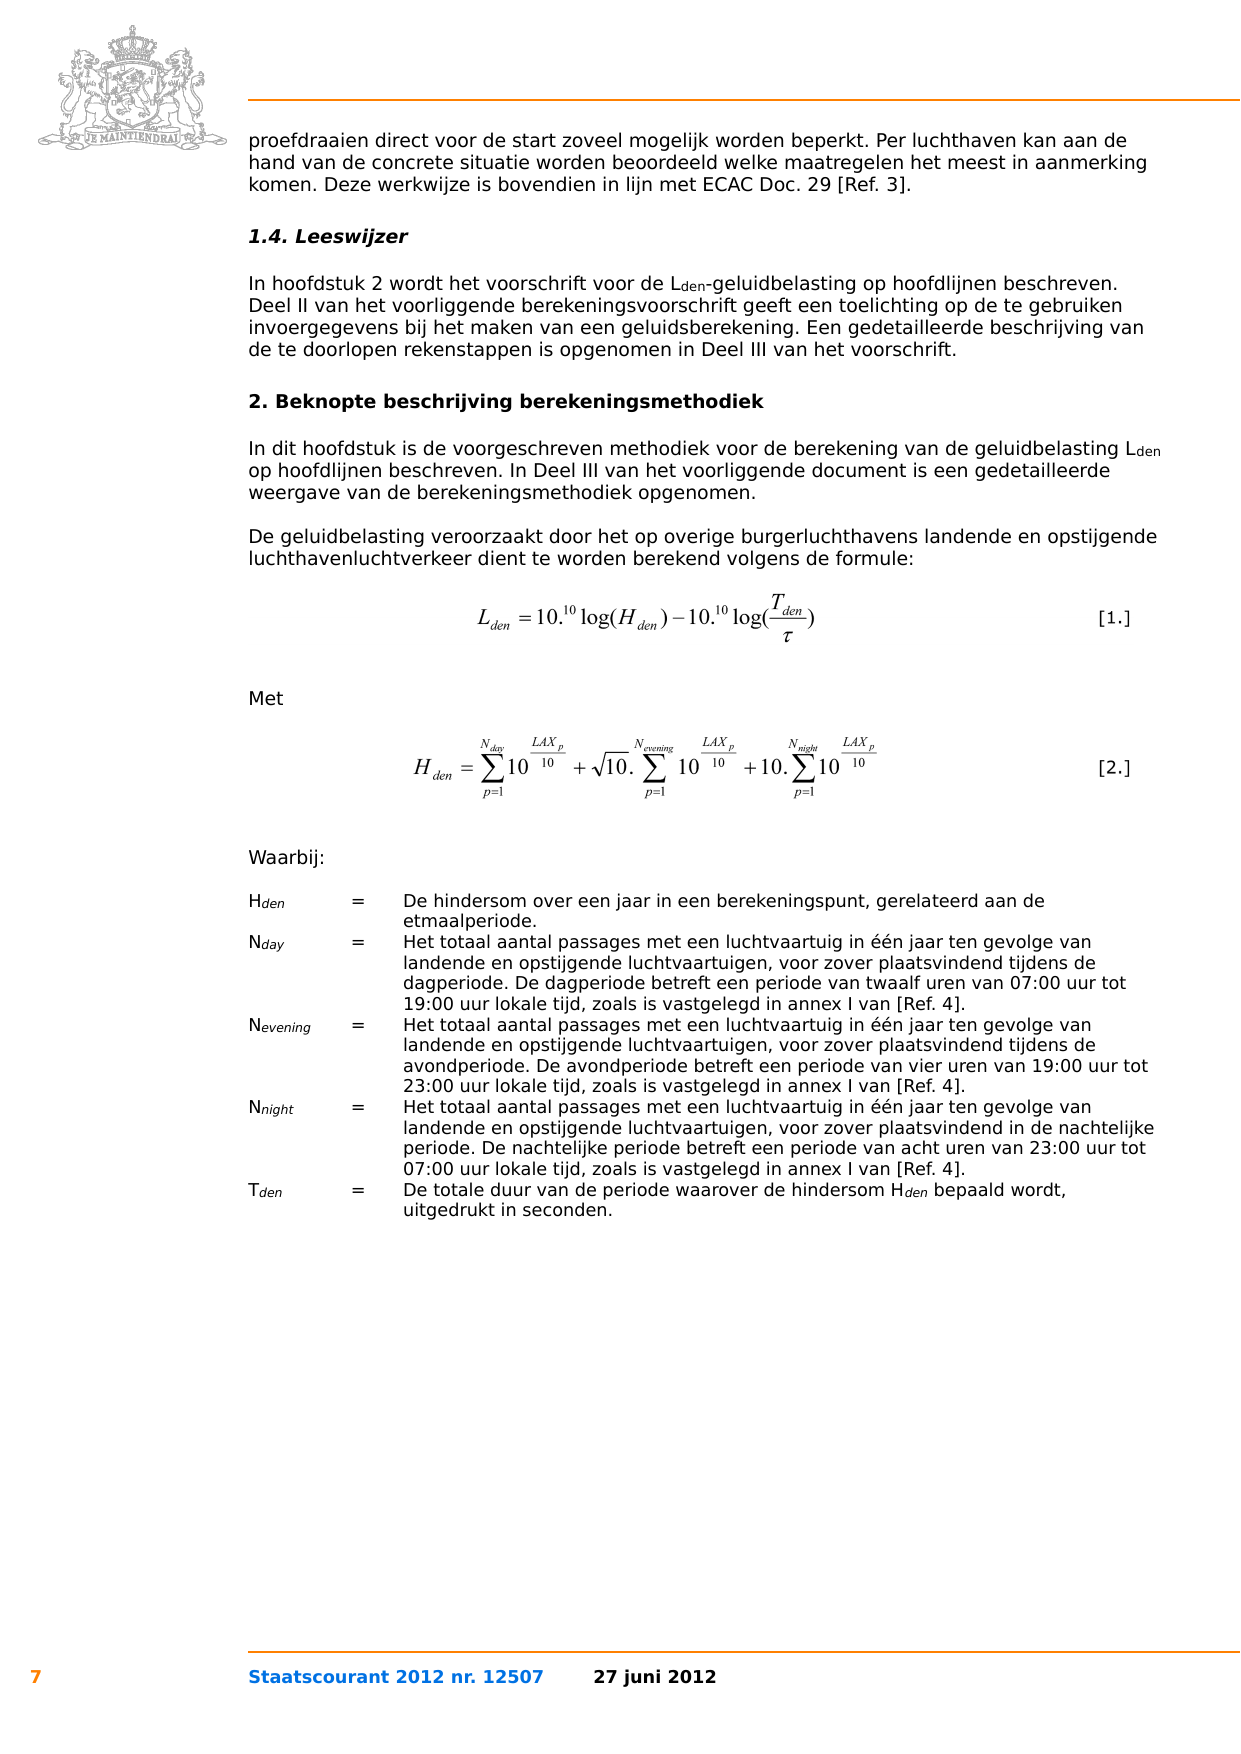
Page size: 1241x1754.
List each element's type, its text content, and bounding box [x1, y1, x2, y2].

subtitle 1.4. Leeswijzer [248, 226, 1163, 248]
table_cell = [345, 932, 397, 1014]
table_cell Nevening [248, 1015, 345, 1097]
text Waarbij: [248, 847, 1163, 869]
table_cell Het totaal aantal passages met een luchtvaartuig in één jaar ten gevolge van landende en opstijgende luchtvaartuigen, voor zover plaatsvindend tijdens de dagperiode. De dagperiode betreft een periode van twaalf uren van 07:00 uur tot 19:00 uur lokale tijd, zoals is vastgelegd in annex I van [Ref. 4]. [397, 932, 1163, 1014]
text In hoofdstuk 2 wordt het voorschrift voor de Lden-geluidbelasting op hoofdlijnen beschreven. Deel II van het voorliggende berekeningsvoorschrift geeft een toelichting op de te gebruiken invoergegevens bij het maken van een geluidsberekening. Een gedetailleerde beschrijving van de te doorlopen rekenstappen is opgenomen in Deel III van het voorschrift. [248, 273, 1163, 361]
text Met [248, 688, 1163, 710]
table_cell Tden [248, 1180, 345, 1221]
table_cell Nday [248, 932, 345, 1014]
table_cell = [345, 1097, 397, 1179]
table_cell Het totaal aantal passages met een luchtvaartuig in één jaar ten gevolge van landende en opstijgende luchtvaartuigen, voor zover plaatsvindend in de nachtelijke periode. De nachtelijke periode betreft een periode van acht uren van 23:00 uur tot 07:00 uur lokale tijd, zoals is vastgelegd in annex I van [Ref. 4]. [397, 1097, 1163, 1179]
text In dit hoofdstuk is de voorgeschreven methodiek voor de berekening van de geluidbelasting Lden op hoofdlijnen beschreven. In Deel III van het voorliggende document is een gedetailleerde weergave van de berekeningsmethodiek opgenomen. [248, 438, 1163, 504]
table_cell Het totaal aantal passages met een luchtvaartuig in één jaar ten gevolge van landende en opstijgende luchtvaartuigen, voor zover plaatsvindend tijdens de avondperiode. De avondperiode betreft een periode van vier uren van 19:00 uur tot 23:00 uur lokale tijd, zoals is vastgelegd in annex I van [Ref. 4]. [397, 1015, 1163, 1097]
picture [248, 591, 1134, 645]
table_cell = [345, 1015, 397, 1097]
table_header = [345, 891, 397, 932]
table_header Hden [248, 891, 345, 932]
text De geluidbelasting veroorzaakt door het op overige burgerluchthavens landende en opstijgende luchthavenluchtverkeer dient te worden berekend volgens de formule: [248, 526, 1163, 569]
picture [248, 732, 1134, 803]
table_header De hindersom over een jaar in een berekeningspunt, gerelateerd aan de etmaalperiode. [397, 891, 1163, 932]
table_cell = [345, 1180, 397, 1221]
table_cell Nnight [248, 1097, 345, 1179]
text proefdraaien direct voor de start zoveel mogelijk worden beperkt. Per luchthaven kan aan de hand van de concrete situatie worden beoordeeld welke maatregelen het meest in aanmerking komen. Deze werkwijze is bovendien in lijn met ECAC Doc. 29 [Ref. 3]. [248, 130, 1163, 196]
picture [38, 25, 227, 150]
subtitle 2. Beknopte beschrijving berekeningsmethodiek [248, 391, 1163, 413]
table_cell De totale duur van de periode waarover de hindersom Hden bepaald wordt, uitgedrukt in seconden. [397, 1180, 1163, 1221]
